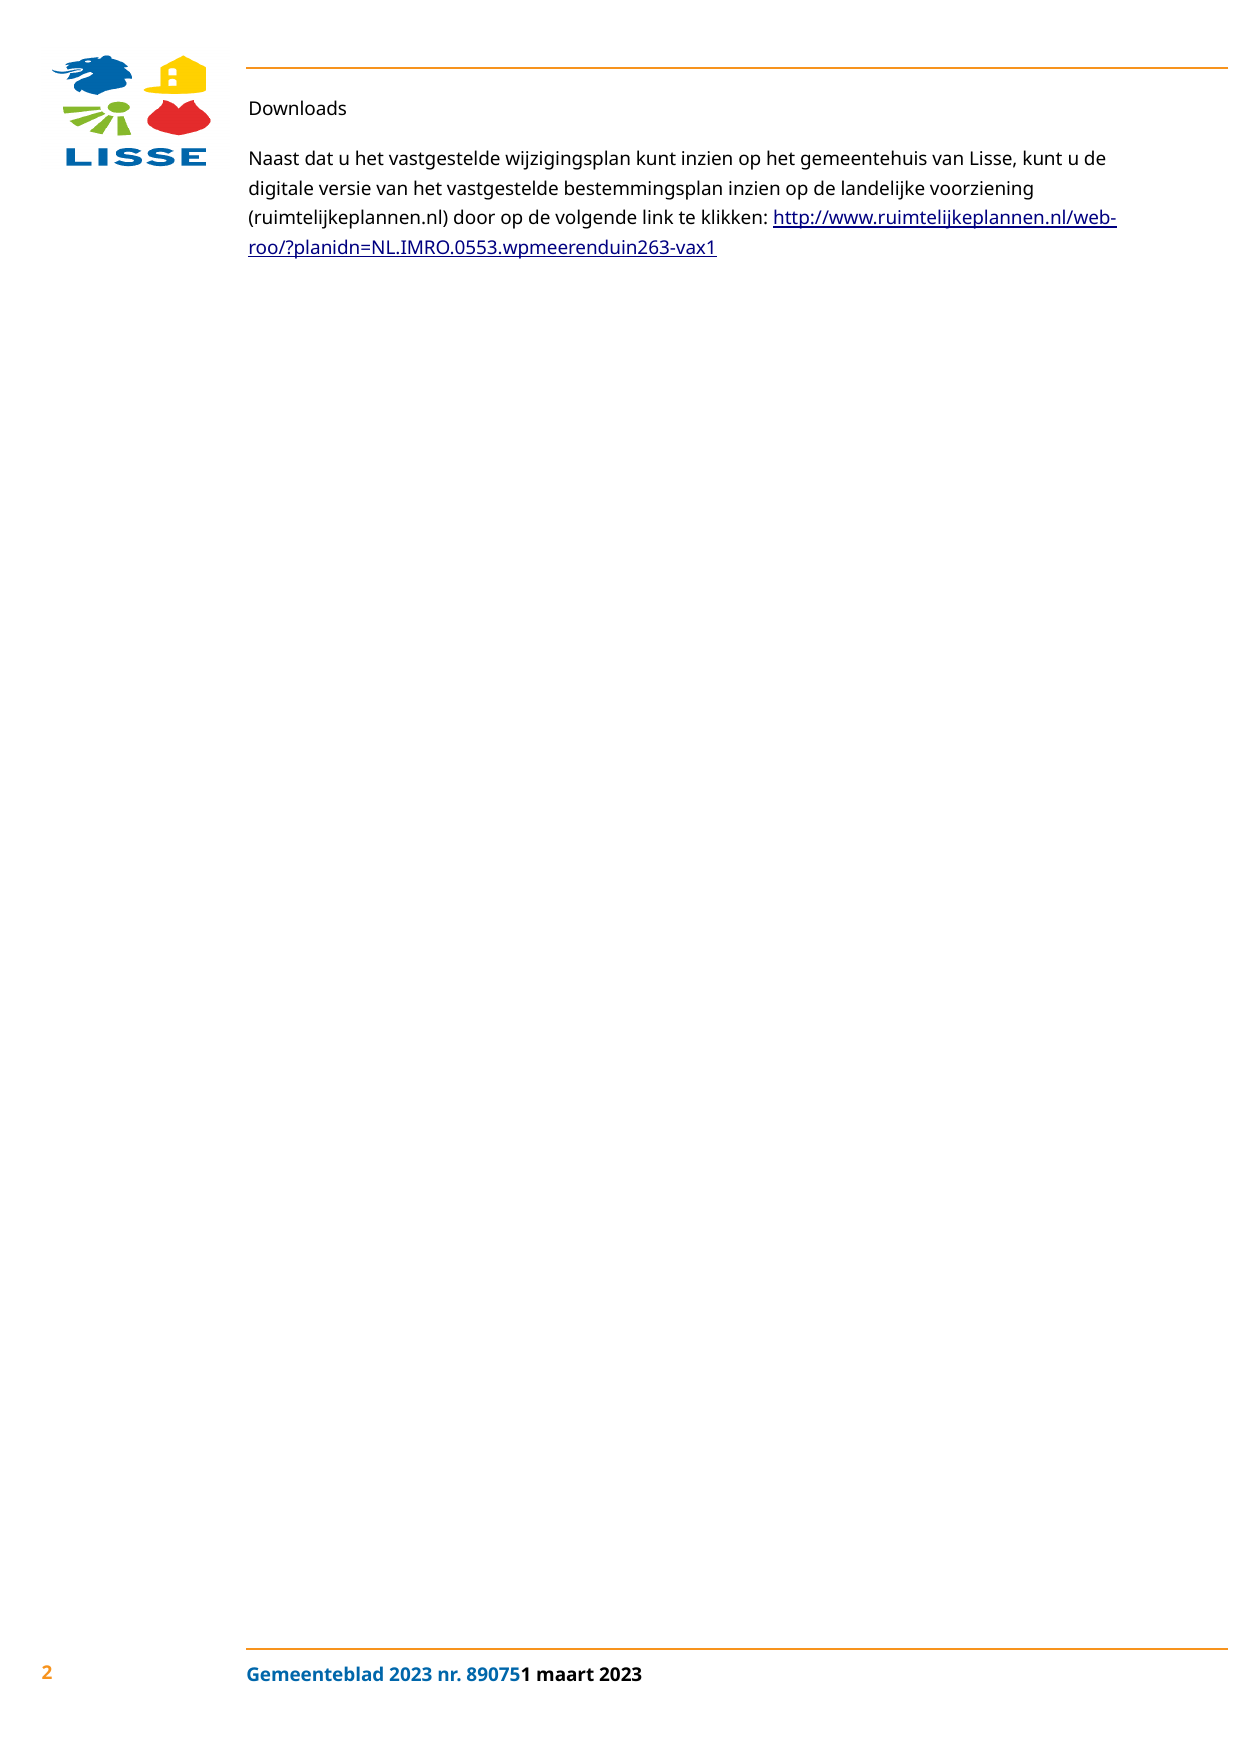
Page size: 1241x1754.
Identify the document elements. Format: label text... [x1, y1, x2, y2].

picture [41, 47, 231, 172]
text Downloads [248, 95, 1152, 121]
text Naast dat u het vastgestelde wijzigingsplan kunt inzien op het gemeentehuis van Lisse, kunt u de digitale versie van het vastgestelde bestemmingsplan inzien op de landelijke voorziening (ruimtelijkeplannen.nl) door op de volgende link te klikken: http://www.ruimtelijkeplannen.nl/web-roo/?planidn=NL.IMRO.0553.wpmeerenduin263-vax1 [248, 145, 1152, 260]
